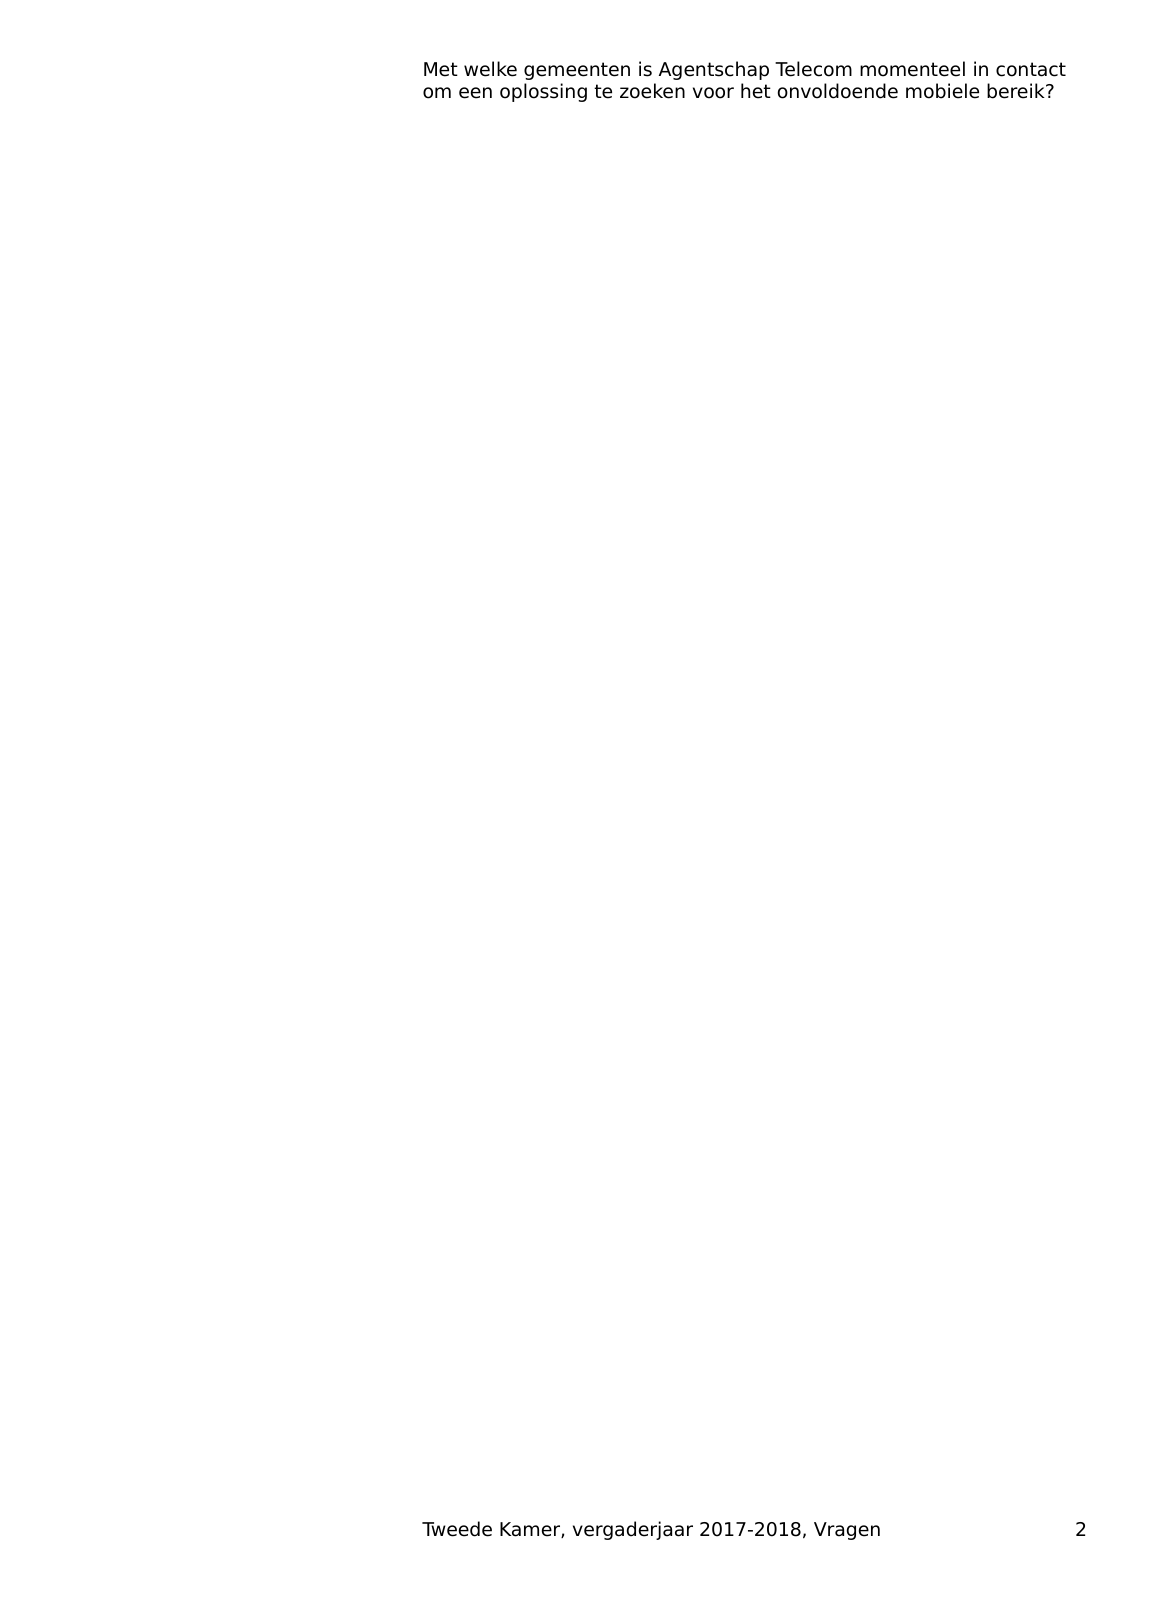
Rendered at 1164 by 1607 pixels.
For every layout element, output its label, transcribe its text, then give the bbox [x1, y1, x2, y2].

text Met welke gemeenten is Agentschap Telecom momenteel in contact om een oplossing te zoeken voor het onvoldoende mobiele bereik? [422, 59, 1087, 103]
